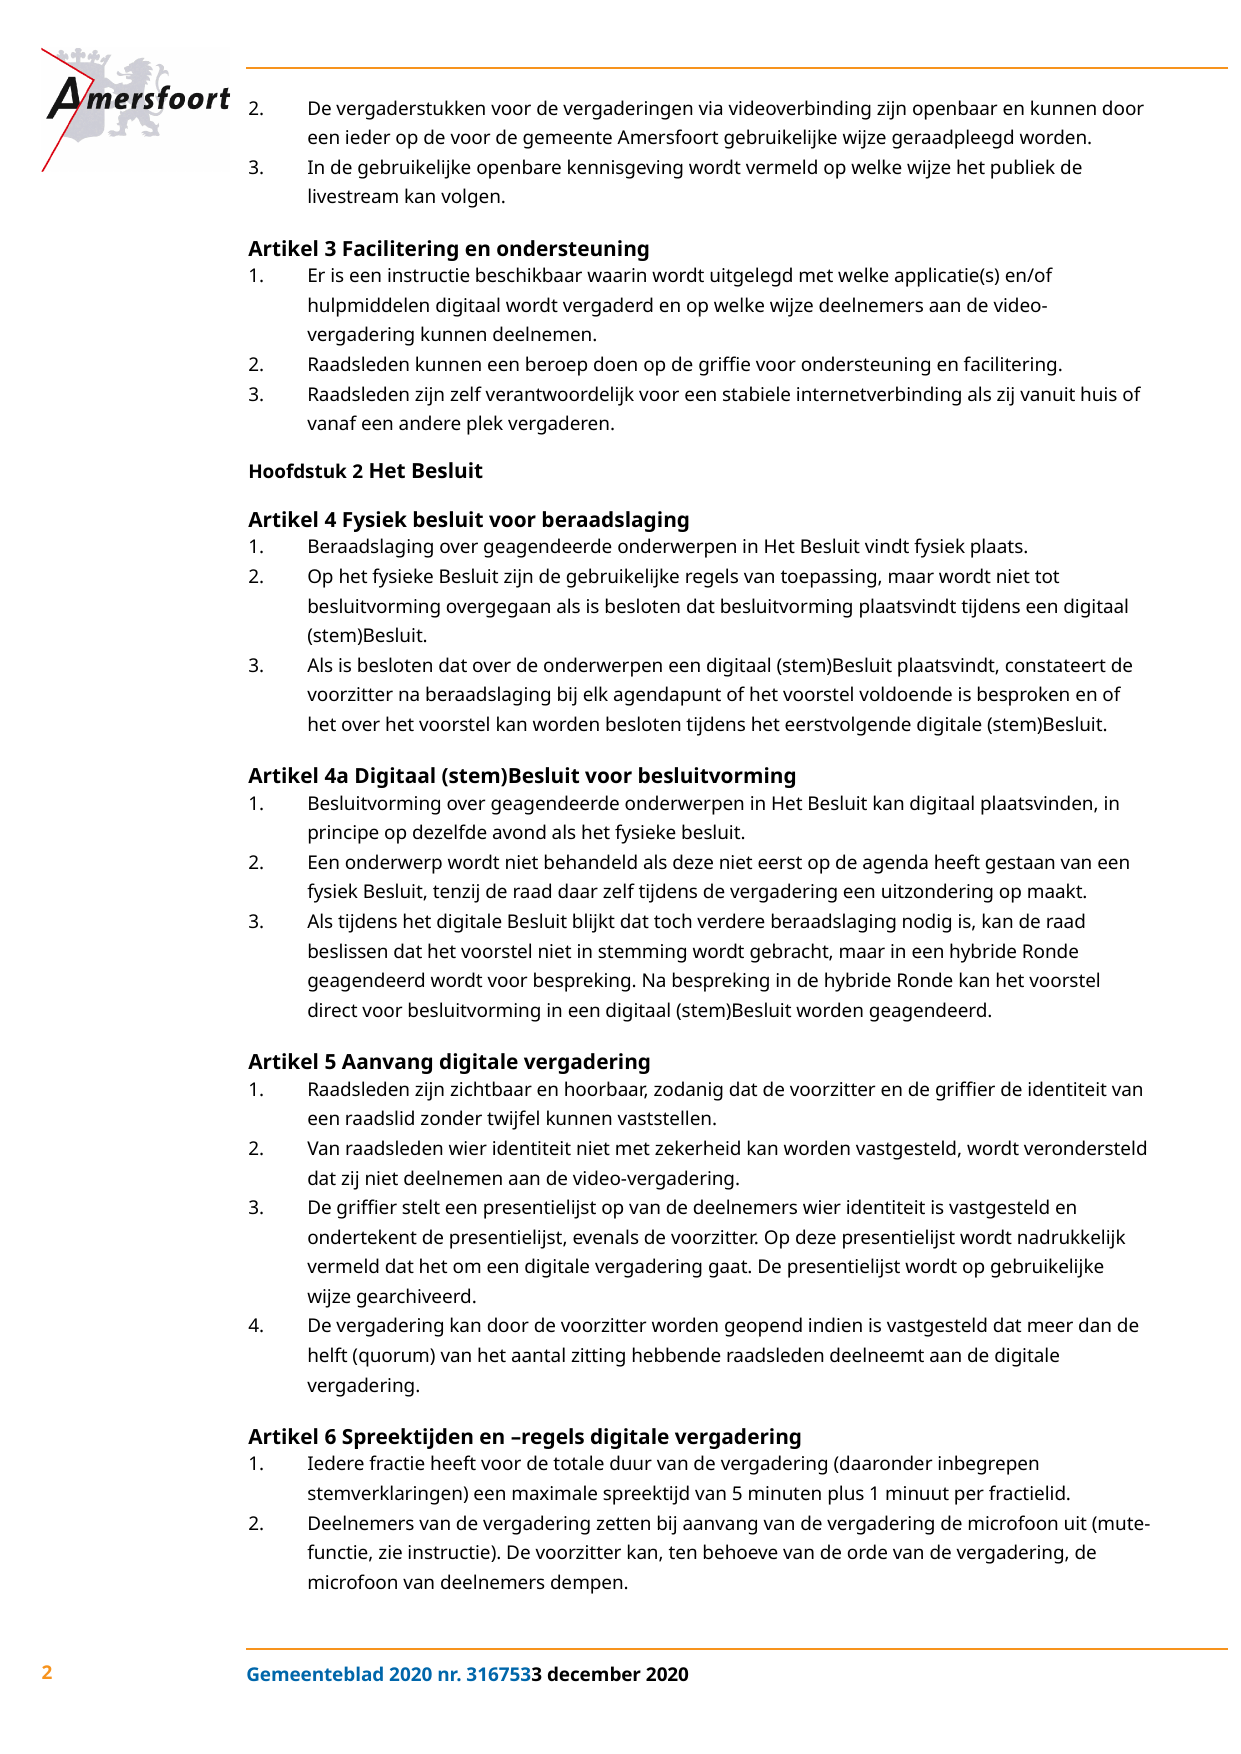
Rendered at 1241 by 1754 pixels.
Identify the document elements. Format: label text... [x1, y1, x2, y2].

text Hoofdstuk 2 Het Besluit [248, 456, 1152, 484]
list Er is een instructie beschikbaar waarin wordt uitgelegd met welke applicatie(s) en/of hulpmiddelen digitaal wordt vergaderd en op welke wijze deelnemers aan de video-vergadering kunnen deelnemen. [248, 262, 1152, 347]
list Raadsleden zijn zichtbaar en hoorbaar, zodanig dat de voorzitter en de griffier de identiteit van een raadslid zonder twijfel kunnen vaststellen. [248, 1076, 1152, 1131]
text Artikel 3 Facilitering en ondersteuning [248, 234, 1152, 262]
list Besluitvorming over geagendeerde onderwerpen in Het Besluit kan digitaal plaatsvinden, in principe op dezelfde avond als het fysieke besluit. [248, 790, 1152, 845]
text Artikel 6 Spreektijden en –regels digitale vergadering [248, 1422, 1152, 1451]
list Een onderwerp wordt niet behandeld als deze niet eerst op de agenda heeft gestaan van een fysiek Besluit, tenzij de raad daar zelf tijdens de vergadering een uitzondering op maakt. [248, 849, 1152, 904]
list De vergadering kan door de voorzitter worden geopend indien is vastgesteld dat meer dan de helft (quorum) van het aantal zitting hebbende raadsleden deelneemt aan de digitale vergadering. [248, 1313, 1152, 1397]
text Artikel 4a Digitaal (stem)Besluit voor besluitvorming [248, 762, 1152, 790]
list De vergaderstukken voor de vergaderingen via videoverbinding zijn openbaar en kunnen door een ieder op de voor de gemeente Amersfoort gebruikelijke wijze geraadpleegd worden. [248, 95, 1152, 150]
list Deelnemers van de vergadering zetten bij aanvang van de vergadering de microfoon uit (mute-functie, zie instructie). De voorzitter kan, ten behoeve van de orde van de vergadering, de microfoon van deelnemers dempen. [248, 1510, 1152, 1595]
list Als tijdens het digitale Besluit blijkt dat toch verdere beraadslaging nodig is, kan de raad beslissen dat het voorstel niet in stemming wordt gebracht, maar in een hybride Ronde geagendeerd wordt voor bespreking. Na bespreking in de hybride Ronde kan het voorstel direct voor besluitvorming in een digitaal (stem)Besluit worden geagendeerd. [248, 908, 1152, 1023]
list Beraadslaging over geagendeerde onderwerpen in Het Besluit vindt fysiek plaats. [248, 534, 1152, 559]
picture [41, 47, 231, 172]
list Als is besloten dat over de onderwerpen een digitaal (stem)Besluit plaatsvindt, constateert de voorzitter na beraadslaging bij elk agendapunt of het voorstel voldoende is besproken en of het over het voorstel kan worden besloten tijdens het eerstvolgende digitale (stem)Besluit. [248, 652, 1152, 737]
text Artikel 4 Fysiek besluit voor beraadslaging [248, 505, 1152, 534]
list Raadsleden kunnen een beroep doen op de griffie voor ondersteuning en facilitering. [248, 351, 1152, 377]
list Op het fysieke Besluit zijn de gebruikelijke regels van toepassing, maar wordt niet tot besluitvorming overgegaan als is besloten dat besluitvorming plaatsvindt tijdens een digitaal (stem)Besluit. [248, 563, 1152, 648]
list Raadsleden zijn zelf verantwoordelijk voor een stabiele internetverbinding als zij vanuit huis of vanaf een andere plek vergaderen. [248, 381, 1152, 436]
text Artikel 5 Aanvang digitale vergadering [248, 1047, 1152, 1076]
list Van raadsleden wier identiteit niet met zekerheid kan worden vastgesteld, wordt verondersteld dat zij niet deelnemen aan de video-vergadering. [248, 1135, 1152, 1190]
list In de gebruikelijke openbare kennisgeving wordt vermeld op welke wijze het publiek de livestream kan volgen. [248, 154, 1152, 209]
list Iedere fractie heeft voor de totale duur van de vergadering (daaronder inbegrepen stemverklaringen) een maximale spreektijd van 5 minuten plus 1 minuut per fractielid. [248, 1451, 1152, 1506]
list De griffier stelt een presentielijst op van de deelnemers wier identiteit is vastgesteld en ondertekent de presentielijst, evenals de voorzitter. Op deze presentielijst wordt nadrukkelijk vermeld dat het om een digitale vergadering gaat. De presentielijst wordt op gebruikelijke wijze gearchiveerd. [248, 1194, 1152, 1309]
